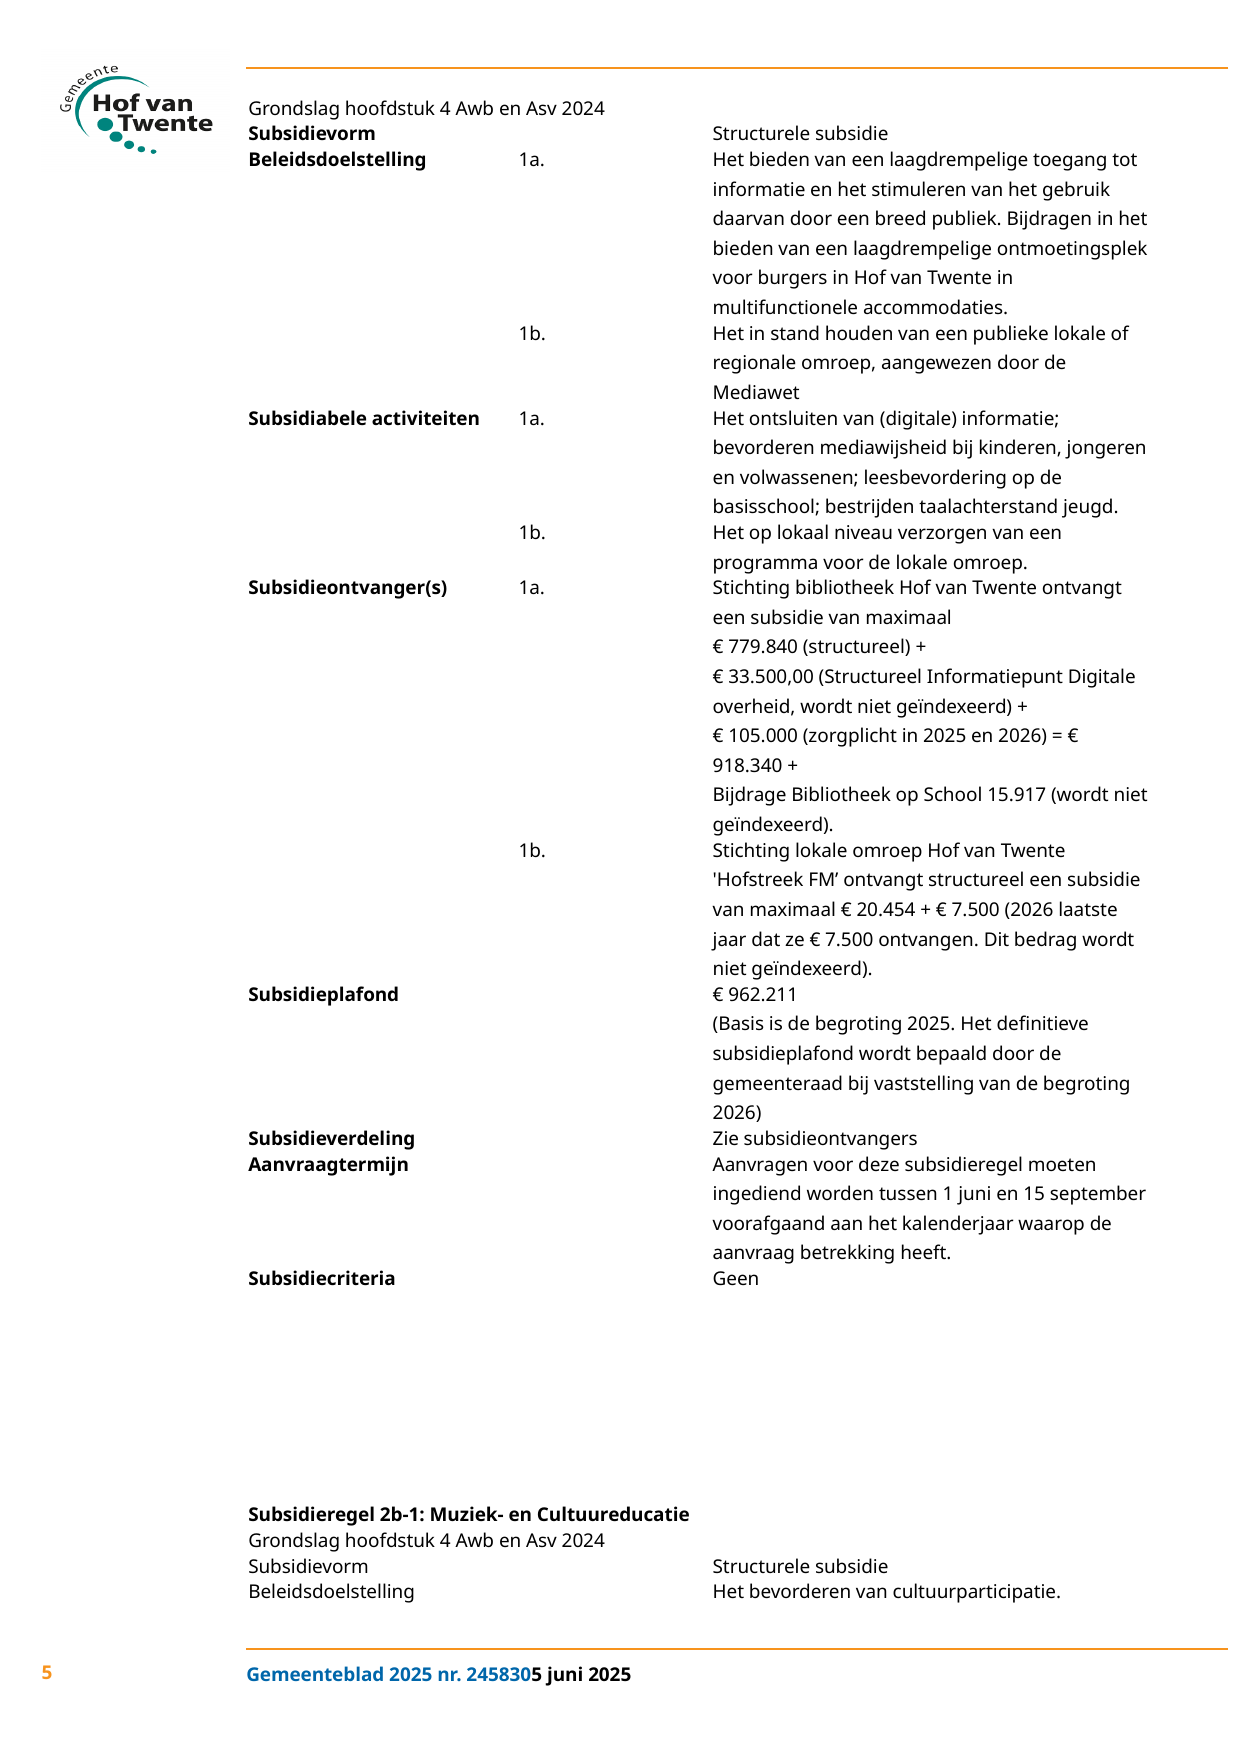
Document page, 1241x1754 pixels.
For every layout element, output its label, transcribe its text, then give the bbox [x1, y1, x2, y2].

table_cell Structurele subsidie [713, 121, 1152, 146]
table_cell € 962.211 (Basis is de begroting 2025. Het definitieve subsidieplafond wordt bepaald door de gemeenteraad bij vaststelling van de begroting 2026) [713, 981, 1152, 1125]
table_cell [248, 519, 518, 574]
table_cell 1a. [518, 575, 712, 837]
table_cell Zie subsidieontvangers [713, 1125, 1152, 1151]
table_header Subsidieregel 2b-1: Muziek- en Cultuureducatie [248, 1501, 1152, 1527]
table_cell 1a. [518, 146, 712, 320]
table_cell Subsidiabele activiteiten [248, 405, 518, 519]
table_cell Subsidievorm [248, 1553, 518, 1579]
table_cell Grondslag hoofdstuk 4 Awb en Asv 2024 [248, 1527, 1152, 1553]
table_cell Aanvragen voor deze subsidieregel moeten ingediend worden tussen 1 juni en 15 september voorafgaand aan het kalenderjaar waarop de aanvraag betrekking heeft. [713, 1151, 1152, 1265]
table_cell Het bieden van een laagdrempelige toegang tot informatie en het stimuleren van het gebruik daarvan door een breed publiek. Bijdragen in het bieden van een laagdrempelige ontmoetingsplek voor burgers in Hof van Twente in multifunctionele accommodaties. [713, 146, 1152, 320]
table_cell 1b. [518, 519, 712, 574]
table_cell Beleidsdoelstelling [248, 146, 518, 320]
table_cell Subsidieontvanger(s) [248, 575, 518, 837]
table_cell Stichting bibliotheek Hof van Twente ontvangt een subsidie van maximaal € 779.840 (structureel) + € 33.500,00 (Structureel Informatiepunt Digitale overheid, wordt niet geïndexeerd) + € 105.000 (zorgplicht in 2025 en 2026) = € 918.340 + Bijdrage Bibliotheek op School 15.917 (wordt niet geïndexeerd). [713, 575, 1152, 837]
table_cell 1b. [518, 320, 712, 405]
table_cell [518, 1553, 712, 1579]
table_cell Subsidievorm [248, 121, 518, 146]
table_cell Het bevorderen van cultuurparticipatie. [713, 1579, 1152, 1604]
table_cell 1a. [518, 405, 712, 519]
table_cell [248, 320, 518, 405]
table_cell Aanvraagtermijn [248, 1151, 518, 1265]
table_cell Het in stand houden van een publieke lokale of regionale omroep, aangewezen door de Mediawet [713, 320, 1152, 405]
table_cell Subsidieverdeling [248, 1125, 518, 1151]
table_cell [518, 981, 712, 1125]
table_cell Geen [713, 1265, 1152, 1291]
table_cell Structurele subsidie [713, 1553, 1152, 1579]
picture [41, 47, 231, 172]
table_cell Stichting lokale omroep Hof van Twente 'Hofstreek FM’ ontvangt structureel een subsidie van maximaal € 20.454 + € 7.500 (2026 laatste jaar dat ze € 7.500 ontvangen. Dit bedrag wordt niet geïndexeerd). [713, 837, 1152, 981]
table_cell Het op lokaal niveau verzorgen van een programma voor de lokale omroep. [713, 519, 1152, 574]
table_cell Subsidiecriteria [248, 1265, 518, 1291]
table_cell [518, 1151, 712, 1265]
table_cell [518, 1579, 712, 1604]
table_cell Grondslag hoofdstuk 4 Awb en Asv 2024 [248, 95, 1152, 121]
table_cell [518, 1125, 712, 1151]
table_cell [248, 837, 518, 981]
table_cell Subsidieplafond [248, 981, 518, 1125]
table_cell [518, 1265, 712, 1291]
table_cell Het ontsluiten van (digitale) informatie; bevorderen mediawijsheid bij kinderen, jongeren en volwassenen; leesbevordering op de basisschool; bestrijden taalachterstand jeugd. [713, 405, 1152, 519]
table_cell 1b. [518, 837, 712, 981]
table_cell [518, 121, 712, 146]
table_cell Beleidsdoelstelling [248, 1579, 518, 1604]
